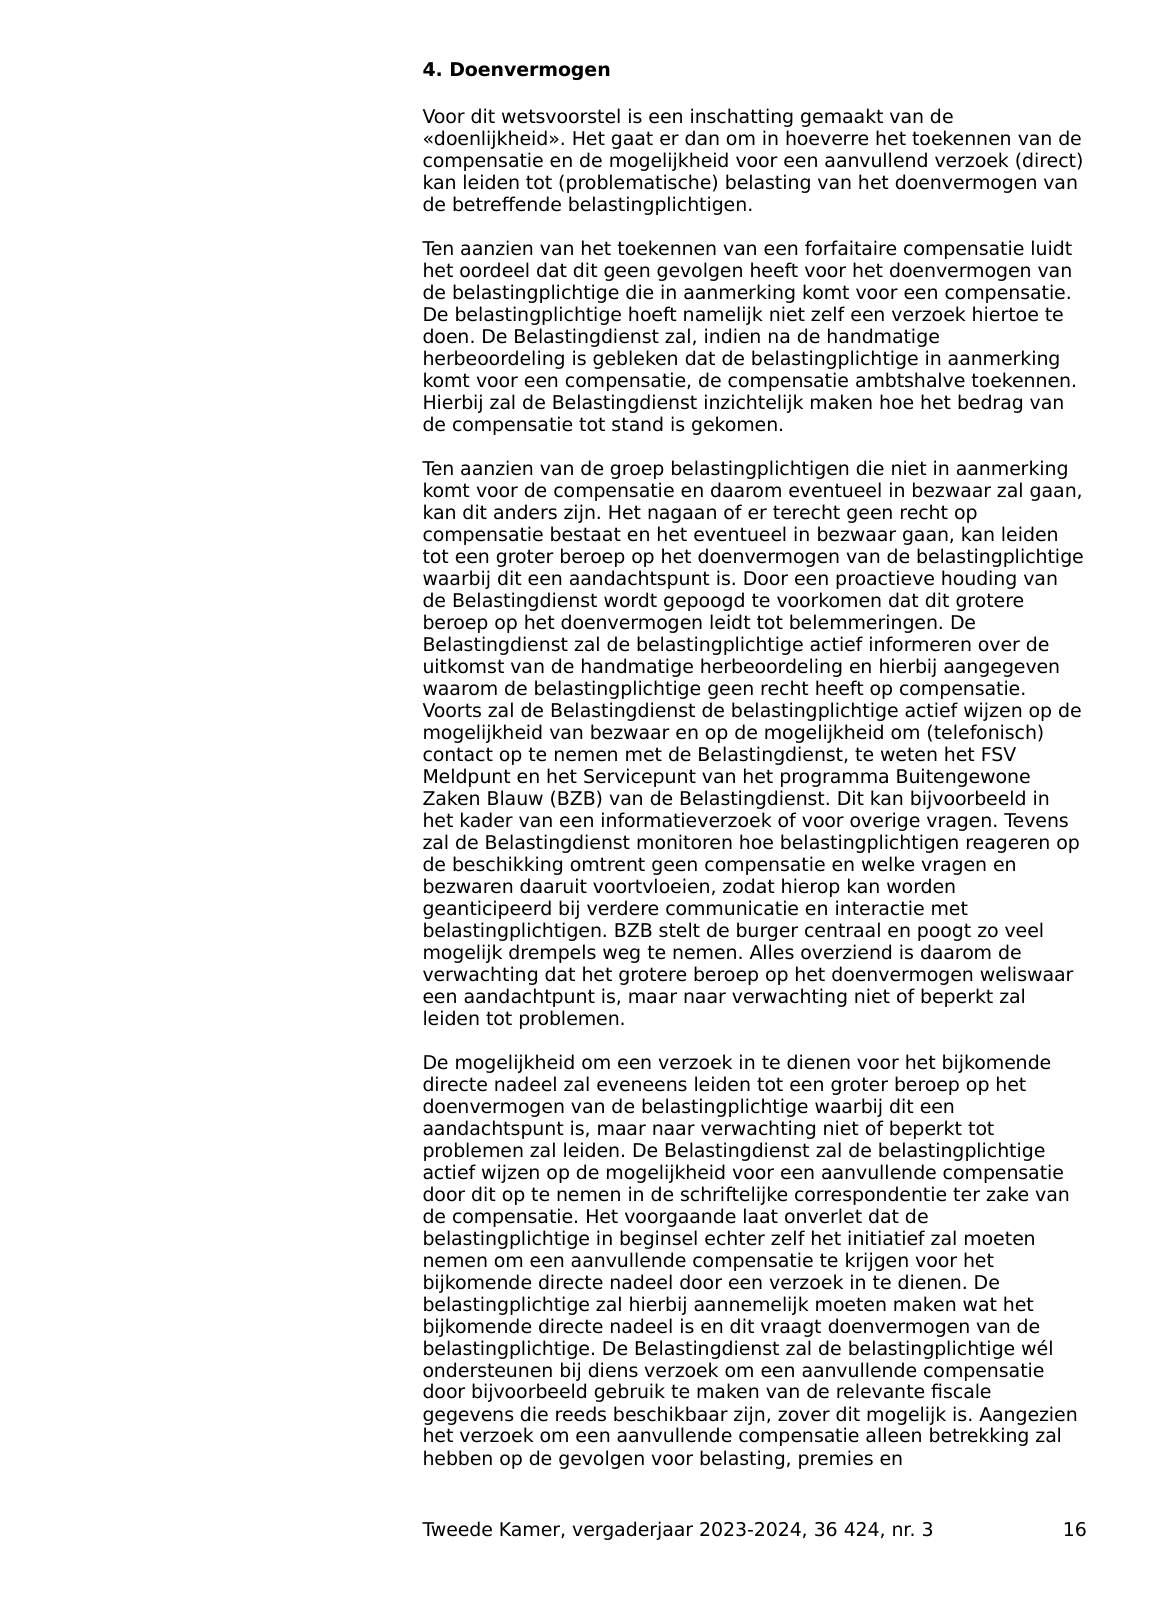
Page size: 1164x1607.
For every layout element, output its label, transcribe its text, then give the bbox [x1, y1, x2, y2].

subtitle 4. Doenvermogen [422, 59, 1087, 81]
text Ten aanzien van de groep belastingplichtigen die niet in aanmerking komt voor de compensatie en daarom eventueel in bezwaar zal gaan, kan dit anders zijn. Het nagaan of er terecht geen recht op compensatie bestaat en het eventueel in bezwaar gaan, kan leiden tot een groter beroep op het doenvermogen van de belastingplichtige waarbij dit een aandachtspunt is. Door een proactieve houding van de Belastingdienst wordt gepoogd te voorkomen dat dit grotere beroep op het doenvermogen leidt tot belemmeringen. De Belastingdienst zal de belastingplichtige actief informeren over de uitkomst van de handmatige herbeoordeling en hierbij aangegeven waarom de belastingplichtige geen recht heeft op compensatie. Voorts zal de Belastingdienst de belastingplichtige actief wijzen op de mogelijkheid van bezwaar en op de mogelijkheid om (telefonisch) contact op te nemen met de Belastingdienst, te weten het FSV Meldpunt en het Servicepunt van het programma Buitengewone Zaken Blauw (BZB) van de Belastingdienst. Dit kan bijvoorbeeld in het kader van een informatieverzoek of voor overige vragen. Tevens zal de Belastingdienst monitoren hoe belastingplichtigen reageren op de beschikking omtrent geen compensatie en welke vragen en bezwaren daaruit voortvloeien, zodat hierop kan worden geanticipeerd bij verdere communicatie en interactie met belastingplichtigen. BZB stelt de burger centraal en poogt zo veel mogelijk drempels weg te nemen. Alles overziend is daarom de verwachting dat het grotere beroep op het doenvermogen weliswaar een aandachtpunt is, maar naar verwachting niet of beperkt zal leiden tot problemen. [422, 458, 1087, 1029]
text Ten aanzien van het toekennen van een forfaitaire compensatie luidt het oordeel dat dit geen gevolgen heeft voor het doenvermogen van de belastingplichtige die in aanmerking komt voor een compensatie. De belastingplichtige hoeft namelijk niet zelf een verzoek hiertoe te doen. De Belastingdienst zal, indien na de handmatige herbeoordeling is gebleken dat de belastingplichtige in aanmerking komt voor een compensatie, de compensatie ambtshalve toekennen. Hierbij zal de Belastingdienst inzichtelijk maken hoe het bedrag van de compensatie tot stand is gekomen. [422, 238, 1087, 436]
text Voor dit wetsvoorstel is een inschatting gemaakt van de «doenlijkheid». Het gaat er dan om in hoeverre het toekennen van de compensatie en de mogelijkheid voor een aanvullend verzoek (direct) kan leiden tot (problematische) belasting van het doenvermogen van de betreffende belastingplichtigen. [422, 106, 1087, 216]
text De mogelijkheid om een verzoek in te dienen voor het bijkomende directe nadeel zal eveneens leiden tot een groter beroep op het doenvermogen van de belastingplichtige waarbij dit een aandachtspunt is, maar naar verwachting niet of beperkt tot problemen zal leiden. De Belastingdienst zal de belastingplichtige actief wijzen op de mogelijkheid voor een aanvullende compensatie door dit op te nemen in de schriftelijke correspondentie ter zake van de compensatie. Het voorgaande laat onverlet dat de belastingplichtige in beginsel echter zelf het initiatief zal moeten nemen om een aanvullende compensatie te krijgen voor het bijkomende directe nadeel door een verzoek in te dienen. De belastingplichtige zal hierbij aannemelijk moeten maken wat het bijkomende directe nadeel is en dit vraagt doenvermogen van de belastingplichtige. De Belastingdienst zal de belastingplichtige wél ondersteunen bij diens verzoek om een aanvullende compensatie door bijvoorbeeld gebruik te maken van de relevante fiscale gegevens die reeds beschikbaar zijn, zover dit mogelijk is. Aangezien het verzoek om een aanvullende compensatie alleen betrekking zal hebben op de gevolgen voor belasting, premies en [422, 1052, 1087, 1469]
